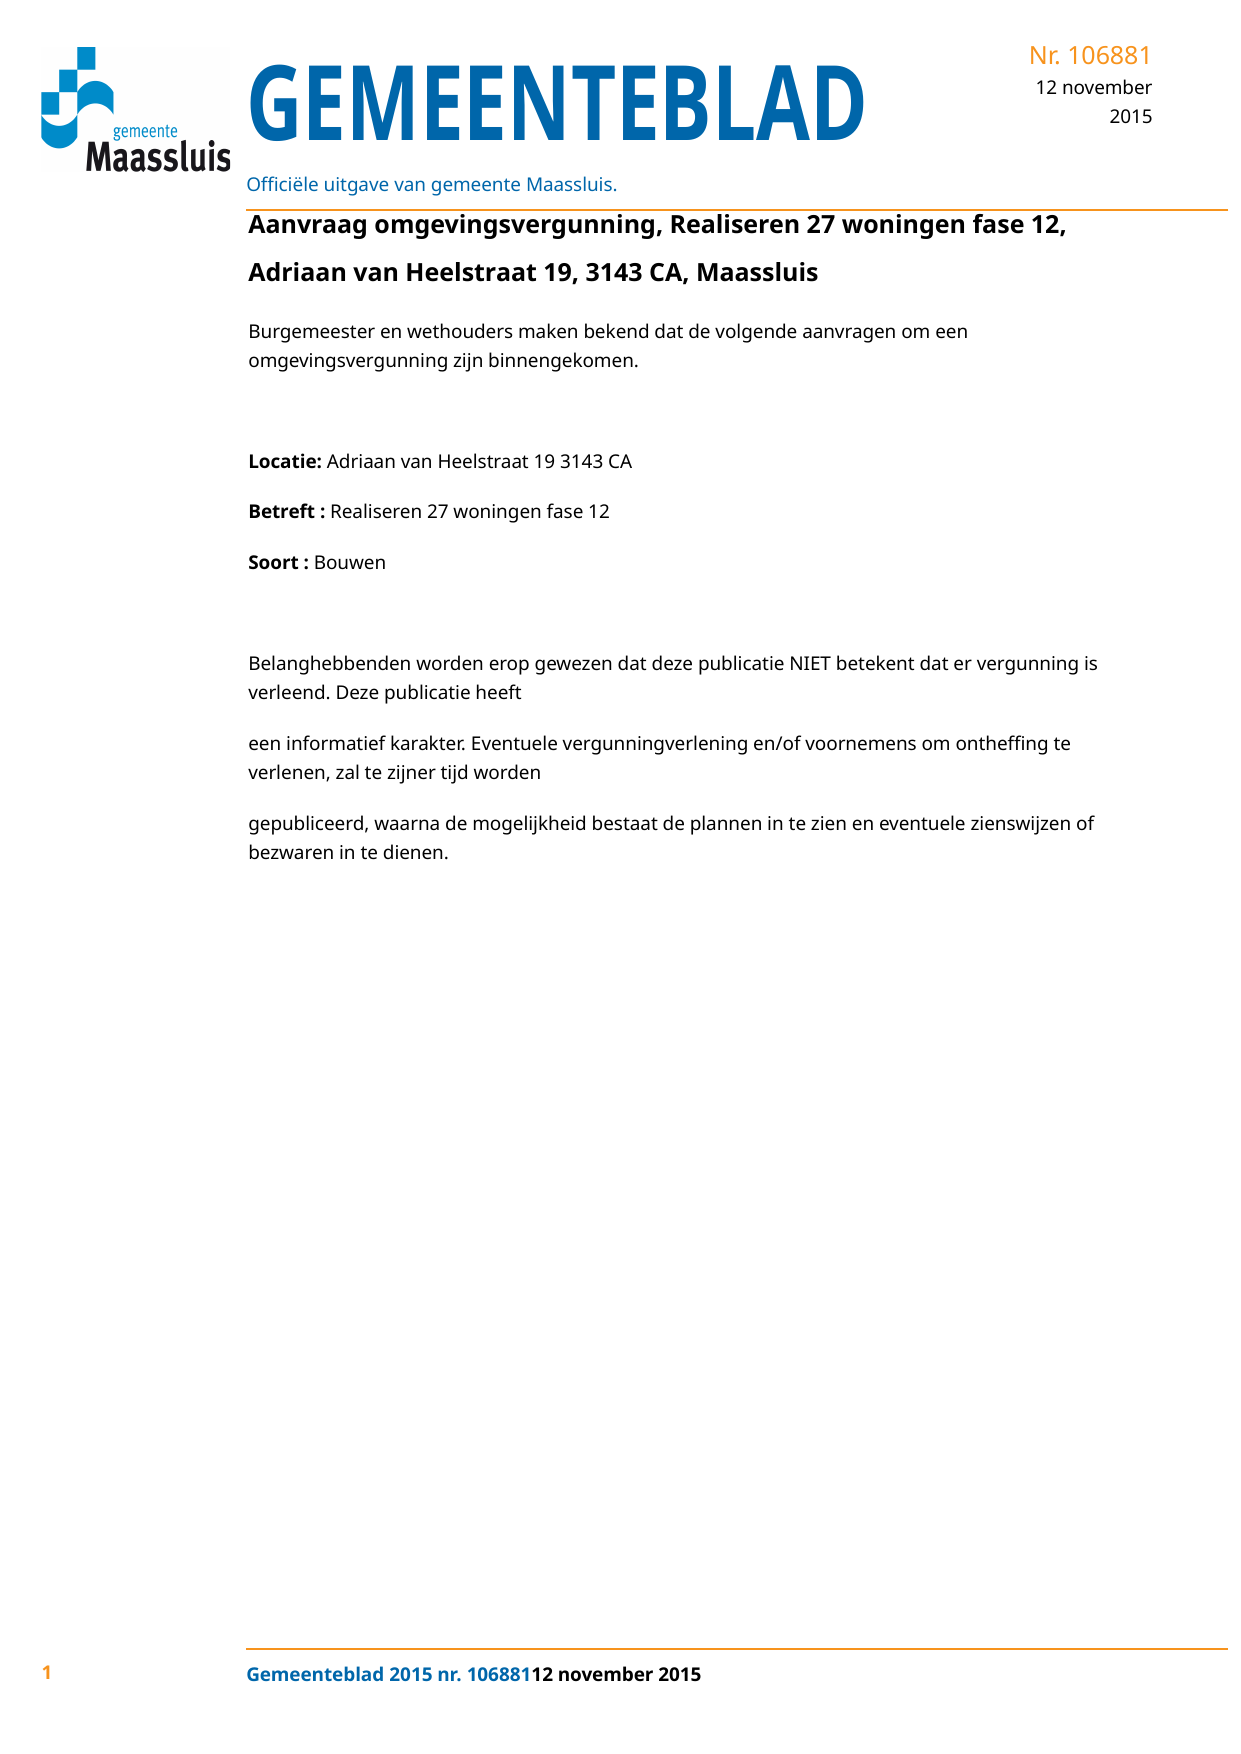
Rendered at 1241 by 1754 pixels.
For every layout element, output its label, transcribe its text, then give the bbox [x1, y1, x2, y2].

text een informatief karakter. Eventuele vergunningverlening en/of voornemens om ontheffing te verlenen, zal te zijner tijd worden [248, 730, 1152, 785]
text Burgemeester en wethouders maken bekend dat de volgende aanvragen om een omgevingsvergunning zijn binnengekomen. [248, 318, 1152, 373]
text Betreft : Realiseren 27 woningen fase 12 [248, 499, 1152, 524]
picture [41, 47, 231, 172]
text gepubliceerd, waarna de mogelijkheid bestaat de plannen in te zien en eventuele zienswijzen of bezwaren in te dienen. [248, 810, 1152, 865]
picture [41, 47, 77, 92]
text Aanvraag omgevingsvergunning, Realiseren 27 woningen fase 12, Adriaan van Heelstraat 19, 3143 CA, Maassluis [248, 211, 1152, 288]
text Soort : Bouwen [248, 549, 1152, 575]
text Locatie: Adriaan van Heelstraat 19 3143 CA [248, 448, 1152, 474]
text Belanghebbenden worden erop gewezen dat deze publicatie NIET betekent dat er vergunning is verleend. Deze publicatie heeft [248, 650, 1152, 705]
